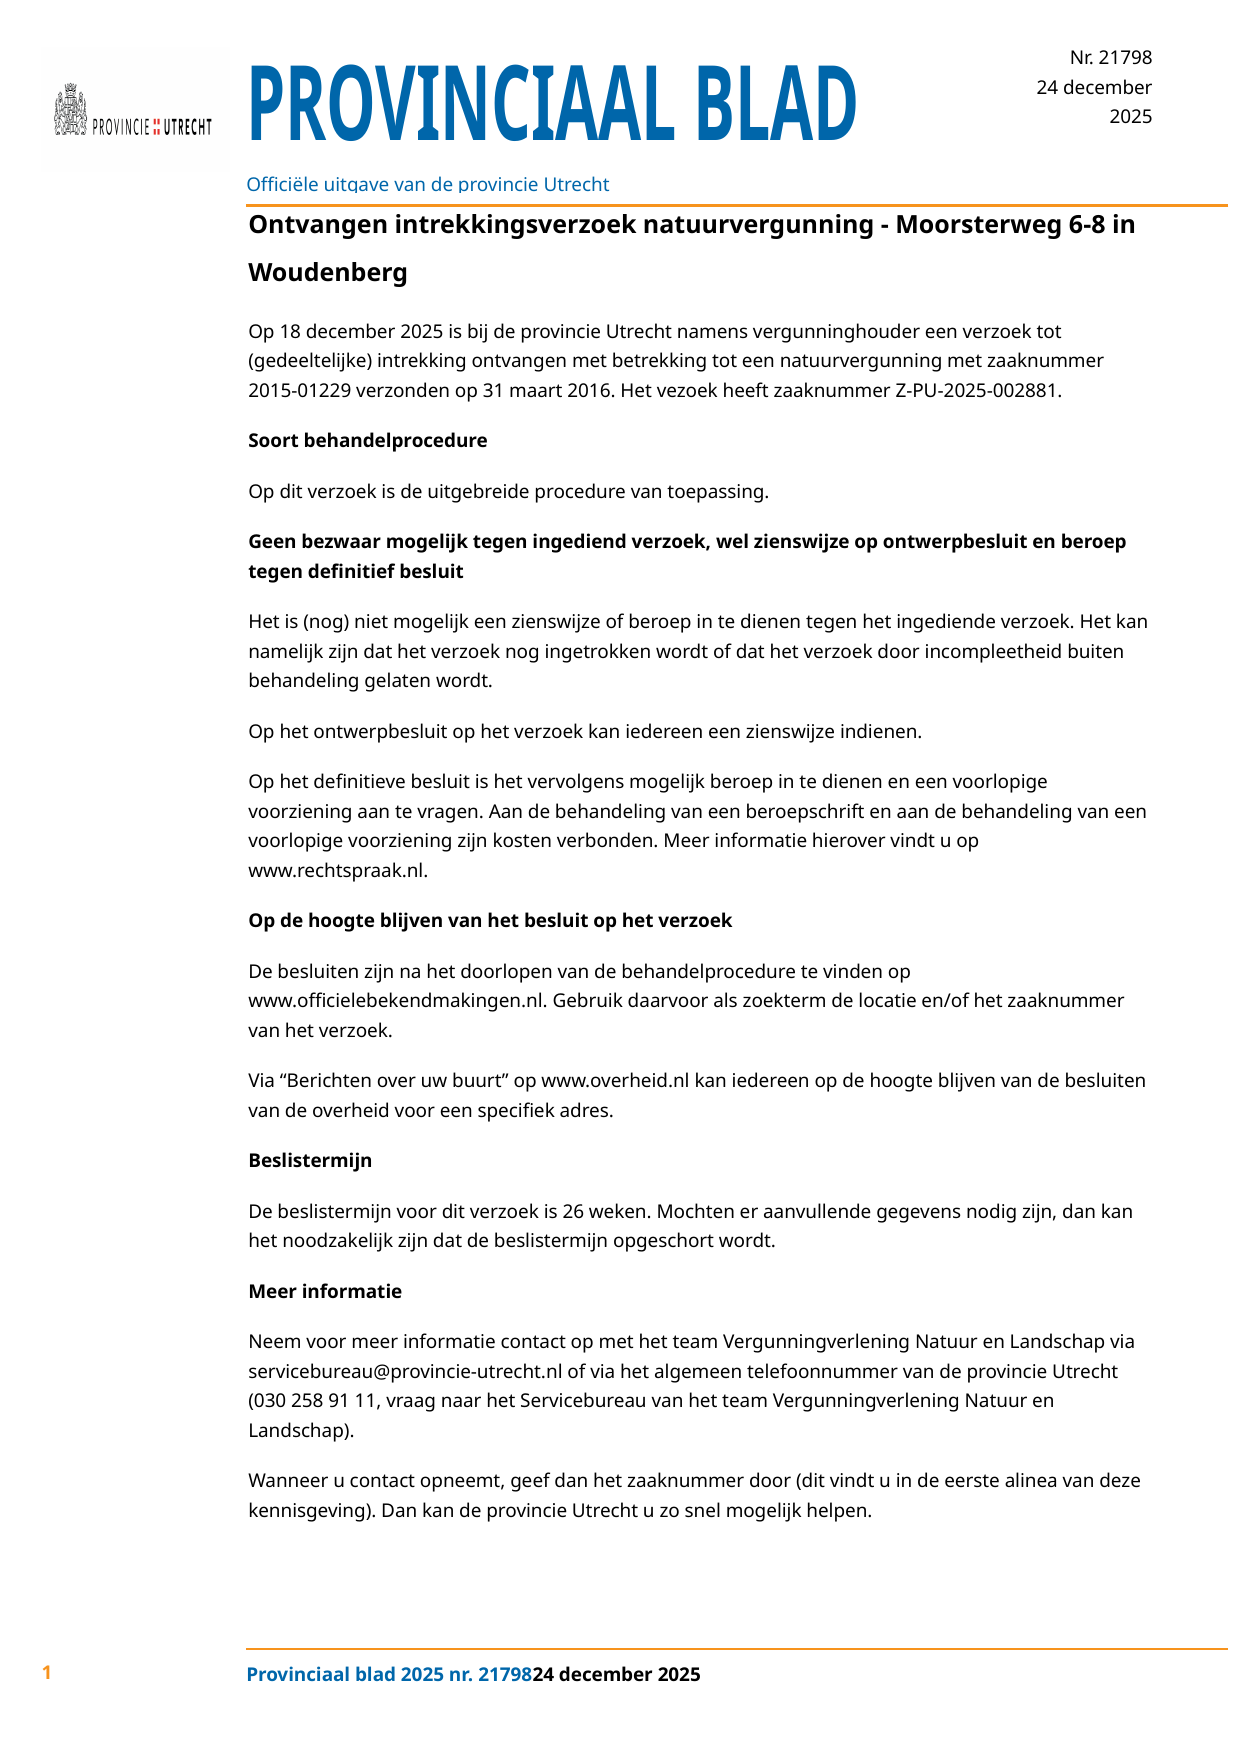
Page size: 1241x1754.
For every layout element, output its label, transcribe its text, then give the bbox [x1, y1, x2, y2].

text Op dit verzoek is de uitgebreide procedure van toepassing. [248, 478, 1152, 504]
text Meer informatie [248, 1278, 1152, 1304]
text Neem voor meer informatie contact op met het team Vergunningverlening Natuur en Landschap via servicebureau@provincie-utrecht.nl of via het algemeen telefoonnummer van de provincie Utrecht (030 258 91 11, vraag naar het Servicebureau van het team Vergunningverlening Natuur en Landschap). [248, 1328, 1152, 1443]
text Op 18 december 2025 is bij de provincie Utrecht namens vergunninghouder een verzoek tot (gedeeltelijke) intrekking ontvangen met betrekking tot een natuurvergunning met zaaknummer 2015-01229 verzonden op 31 maart 2016. Het vezoek heeft zaaknummer Z-PU-2025-002881. [248, 318, 1152, 403]
text Op het ontwerpbesluit op het verzoek kan iedereen een zienswijze indienen. [248, 718, 1152, 744]
text Ontvangen intrekkingsverzoek natuurvergunning - Moorsterweg 6-8 in Woudenberg [248, 207, 1152, 288]
text Geen bezwaar mogelijk tegen ingediend verzoek, wel zienswijze op ontwerpbesluit en beroep tegen definitief besluit [248, 528, 1152, 584]
text Beslistermijn [248, 1147, 1152, 1173]
text Op het definitieve besluit is het vervolgens mogelijk beroep in te dienen en een voorlopige voorziening aan te vragen. Aan de behandeling van een beroepschrift en aan de behandeling van een voorlopige voorziening zijn kosten verbonden. Meer informatie hierover vindt u op www.rechtspraak.nl. [248, 768, 1152, 883]
text De beslistermijn voor dit verzoek is 26 weken. Mochten er aanvullende gegevens nodig zijn, dan kan het noodzakelijk zijn dat de beslistermijn opgeschort wordt. [248, 1198, 1152, 1253]
picture [41, 47, 231, 172]
text Soort behandelprocedure [248, 427, 1152, 453]
text De besluiten zijn na het doorlopen van de behandelprocedure te vinden op www.officielebekendmakingen.nl. Gebruik daarvoor als zoekterm de locatie en/of het zaaknummer van het verzoek. [248, 958, 1152, 1043]
text Wanneer u contact opneemt, geef dan het zaaknummer door (dit vindt u in de eerste alinea van deze kennisgeving). Dan kan de provincie Utrecht u zo snel mogelijk helpen. [248, 1467, 1152, 1523]
text Op de hoogte blijven van het besluit op het verzoek [248, 907, 1152, 933]
text Via “Berichten over uw buurt” op www.overheid.nl kan iedereen op de hoogte blijven van de besluiten van de overheid voor een specifiek adres. [248, 1067, 1152, 1123]
text Het is (nog) niet mogelijk een zienswijze of beroep in te dienen tegen het ingediende verzoek. Het kan namelijk zijn dat het verzoek nog ingetrokken wordt of dat het verzoek door incompleetheid buiten behandeling gelaten wordt. [248, 608, 1152, 693]
